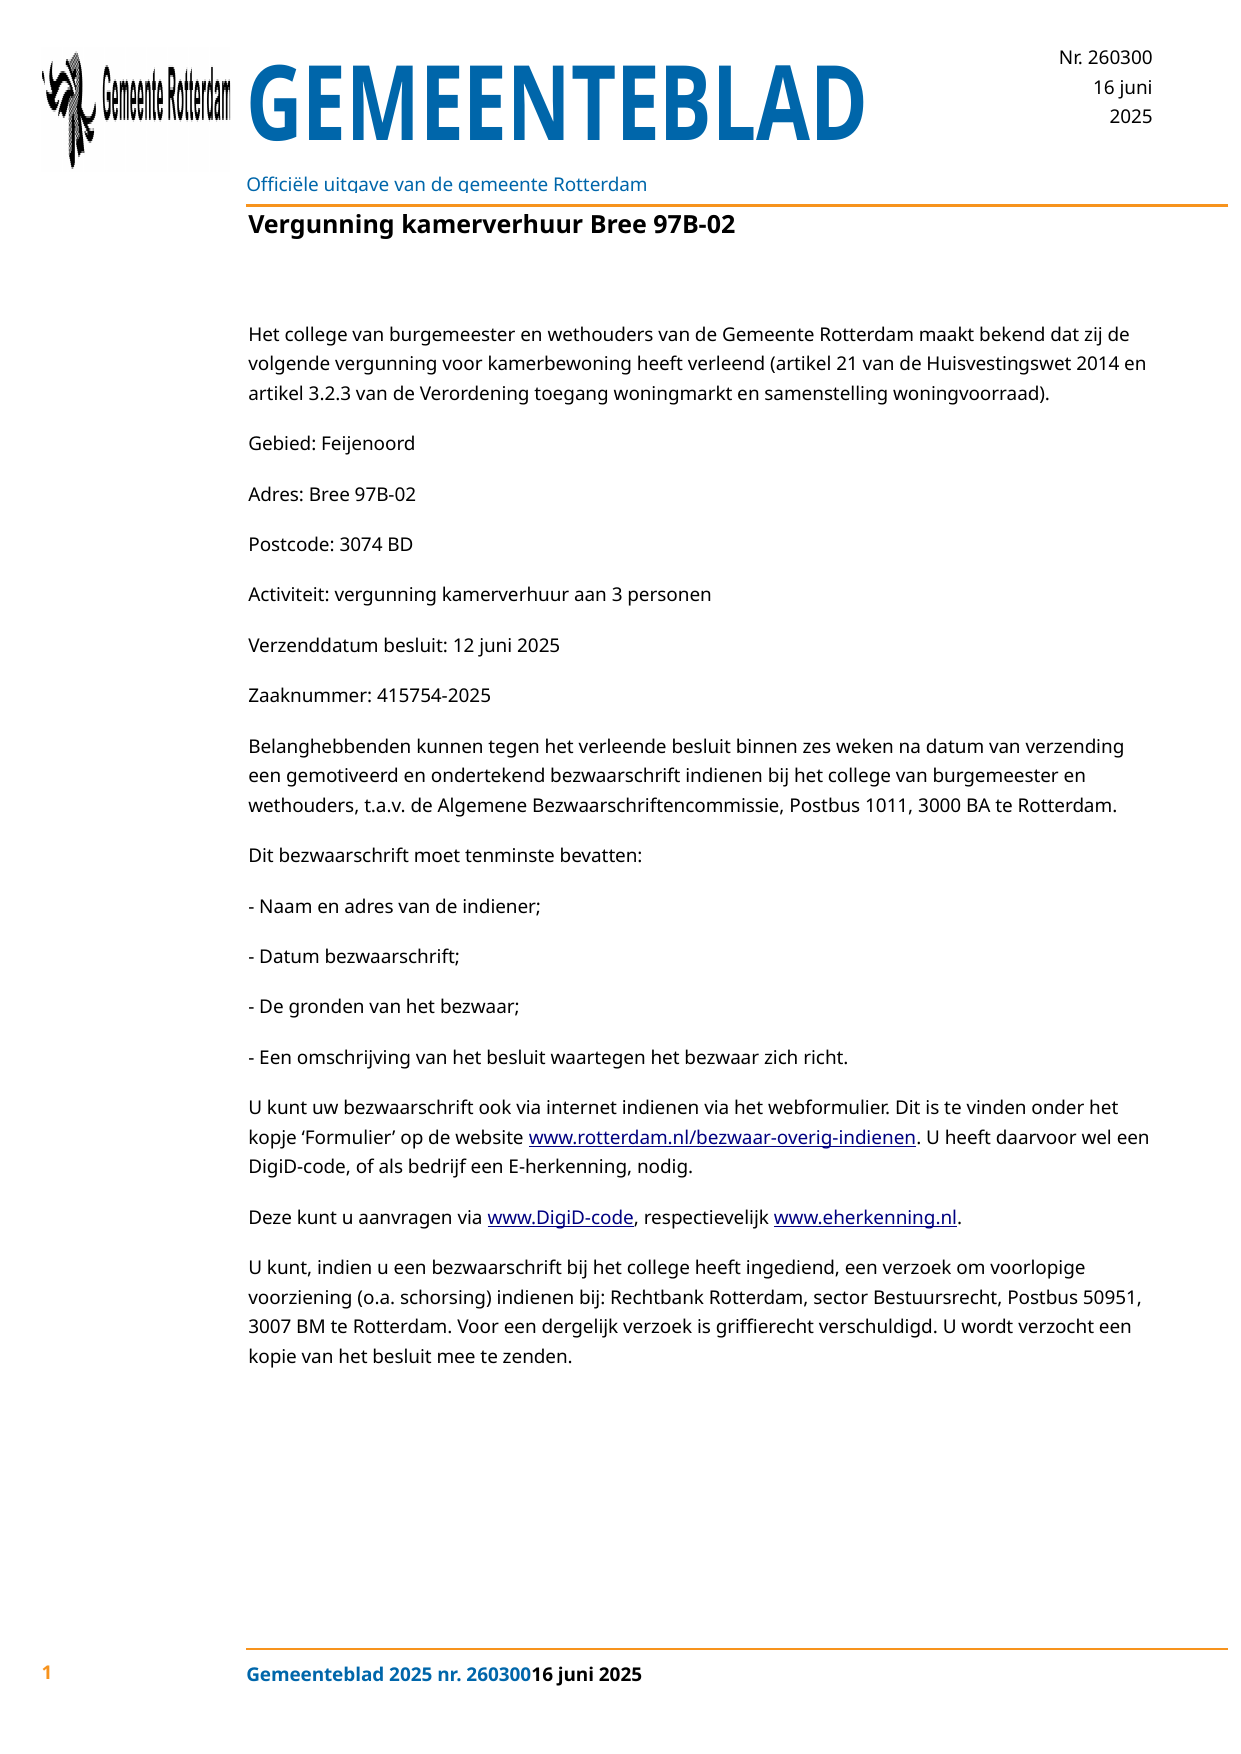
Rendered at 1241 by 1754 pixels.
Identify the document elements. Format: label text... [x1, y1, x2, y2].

text - Datum bezwaarschrift; [248, 943, 1152, 969]
text Het college van burgemeester en wethouders van de Gemeente Rotterdam maakt bekend dat zij de volgende vergunning voor kamerbewoning heeft verleend (artikel 21 van de Huisvestingswet 2014 en artikel 3.2.3 van de Verordening toegang woningmarkt en samenstelling woningvoorraad). [248, 321, 1152, 406]
text Belanghebbenden kunnen tegen het verleende besluit binnen zes weken na datum van verzending een gemotiveerd en ondertekend bezwaarschrift indienen bij het college van burgemeester en wethouders, t.a.v. de Algemene Bezwaarschriftencommissie, Postbus 1011, 3000 BA te Rotterdam. [248, 733, 1152, 818]
text - Naam en adres van de indiener; [248, 893, 1152, 918]
text Zaaknummer: 415754-2025 [248, 682, 1152, 708]
text - De gronden van het bezwaar; [248, 994, 1152, 1019]
text Activiteit: vergunning kamerverhuur aan 3 personen [248, 582, 1152, 607]
text Adres: Bree 97B-02 [248, 481, 1152, 506]
text Dit bezwaarschrift moet tenminste bevatten: [248, 842, 1152, 868]
text U kunt uw bezwaarschrift ook via internet indienen via het webformulier. Dit is te vinden onder het kopje ‘Formulier’ op de website www.rotterdam.nl/bezwaar-overig-indienen. U heeft daarvoor wel een DigiD-code, of als bedrijf een E-herkenning, nodig. [248, 1094, 1152, 1179]
picture [41, 47, 231, 172]
text Verzenddatum besluit: 12 juni 2025 [248, 632, 1152, 658]
text Deze kunt u aanvragen via www.DigiD-code, respectievelijk www.eherkenning.nl. [248, 1204, 1152, 1230]
text Gebied: Feijenoord [248, 430, 1152, 456]
text U kunt, indien u een bezwaarschrift bij het college heeft ingediend, een verzoek om voorlopige voorziening (o.a. schorsing) indienen bij: Rechtbank Rotterdam, sector Bestuursrecht, Postbus 50951, 3007 BM te Rotterdam. Voor een dergelijk verzoek is griffierecht verschuldigd. U wordt verzocht een kopie van het besluit mee te zenden. [248, 1254, 1152, 1369]
text Postcode: 3074 BD [248, 531, 1152, 557]
text Vergunning kamerverhuur Bree 97B-02 [248, 207, 1152, 241]
text - Een omschrijving van het besluit waartegen het bezwaar zich richt. [248, 1044, 1152, 1070]
